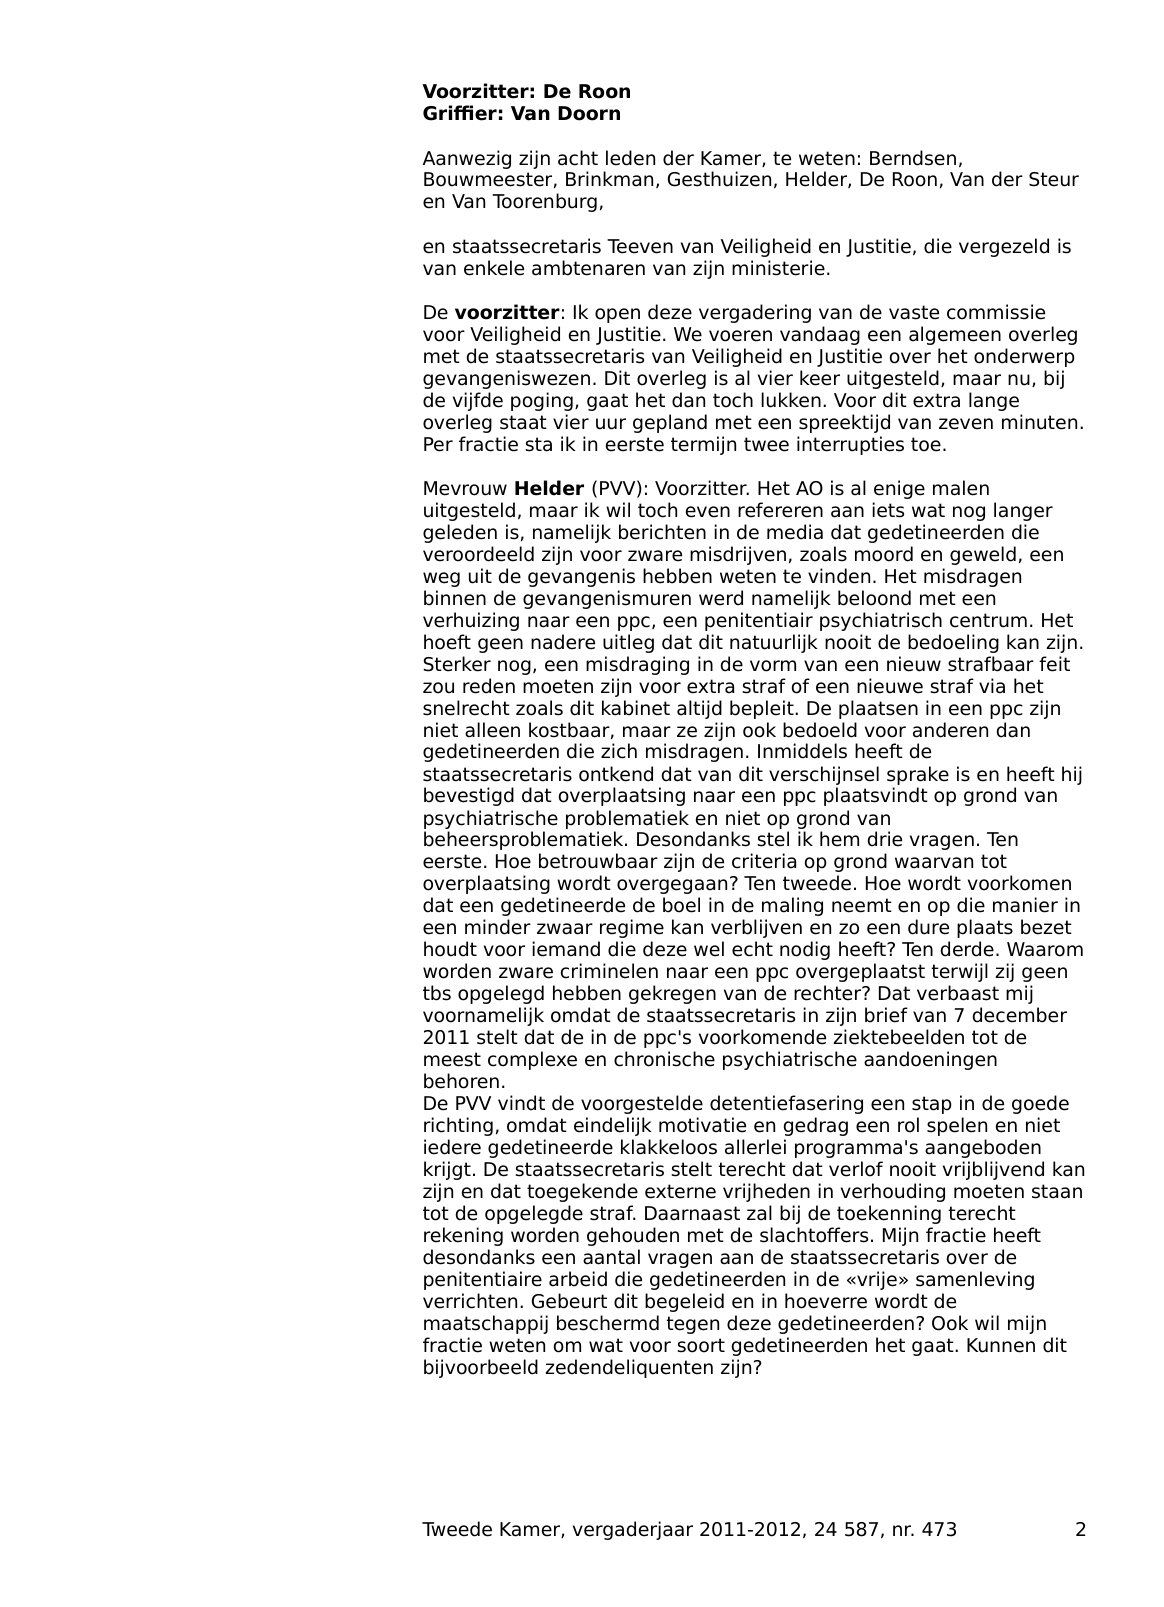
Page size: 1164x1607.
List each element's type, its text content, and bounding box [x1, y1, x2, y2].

text De voorzitter: Ik open deze vergadering van de vaste commissie voor Veiligheid en Justitie. We voeren vandaag een algemeen overleg met de staatssecretaris van Veiligheid en Justitie over het onderwerp gevangeniswezen. Dit overleg is al vier keer uitgesteld, maar nu, bij de vijfde poging, gaat het dan toch lukken. Voor dit extra lange overleg staat vier uur gepland met een spreektijd van zeven minuten. Per fractie sta ik in eerste termijn twee interrupties toe. [422, 302, 1087, 456]
text Mevrouw Helder (PVV): Voorzitter. Het AO is al enige malen uitgesteld, maar ik wil toch even refereren aan iets wat nog langer geleden is, namelijk berichten in de media dat gedetineerden die veroordeeld zijn voor zware misdrijven, zoals moord en geweld, een weg uit de gevangenis hebben weten te vinden. Het misdragen binnen de gevangenismuren werd namelijk beloond met een verhuizing naar een ppc, een penitentiair psychiatrisch centrum. Het hoeft geen nadere uitleg dat dit natuurlijk nooit de bedoeling kan zijn. Sterker nog, een misdraging in de vorm van een nieuw strafbaar feit zou reden moeten zijn voor extra straf of een nieuwe straf via het snelrecht zoals dit kabinet altijd bepleit. De plaatsen in een ppc zijn niet alleen kostbaar, maar ze zijn ook bedoeld voor anderen dan gedetineerden die zich misdragen. Inmiddels heeft de staatssecretaris ontkend dat van dit verschijnsel sprake is en heeft hij bevestigd dat overplaatsing naar een ppc plaatsvindt op grond van psychiatrische problematiek en niet op grond van beheersproblematiek. Desondanks stel ik hem drie vragen. Ten eerste. Hoe betrouwbaar zijn de criteria op grond waarvan tot overplaatsing wordt overgegaan? Ten tweede. Hoe wordt voorkomen dat een gedetineerde de boel in de maling neemt en op die manier in een minder zwaar regime kan verblijven en zo een dure plaats bezet houdt voor iemand die deze wel echt nodig heeft? Ten derde. Waarom worden zware criminelen naar een ppc overgeplaatst terwijl zij geen tbs opgelegd hebben gekregen van de rechter? Dat verbaast mij voornamelijk omdat de staatssecretaris in zijn brief van 7 december 2011 stelt dat de in de ppc's voorkomende ziektebeelden tot de meest complexe en chronische psychiatrische aandoeningen behoren. [422, 478, 1087, 1093]
text De PVV vindt de voorgestelde detentiefasering een stap in de goede richting, omdat eindelijk motivatie en gedrag een rol spelen en niet iedere gedetineerde klakkeloos allerlei programma's aangeboden krijgt. De staatssecretaris stelt terecht dat verlof nooit vrijblijvend kan zijn en dat toegekende externe vrijheden in verhouding moeten staan tot de opgelegde straf. Daarnaast zal bij de toekenning terecht rekening worden gehouden met de slachtoffers. Mijn fractie heeft desondanks een aantal vragen aan de staatssecretaris over de penitentiaire arbeid die gedetineerden in de «vrije» samenleving verrichten. Gebeurt dit begeleid en in hoeverre wordt de maatschappij beschermd tegen deze gedetineerden? Ook wil mijn fractie weten om wat voor soort gedetineerden het gaat. Kunnen dit bijvoorbeeld zedendeliquenten zijn? [422, 1093, 1087, 1379]
text Aanwezig zijn acht leden der Kamer, te weten: Berndsen, Bouwmeester, Brinkman, Gesthuizen, Helder, De Roon, Van der Steur en Van Toorenburg, [422, 147, 1087, 213]
text Voorzitter: De Roon [422, 81, 1087, 103]
text en staatssecretaris Teeven van Veiligheid en Justitie, die vergezeld is van enkele ambtenaren van zijn ministerie. [422, 236, 1087, 279]
text Griffier: Van Doorn [422, 103, 1087, 125]
